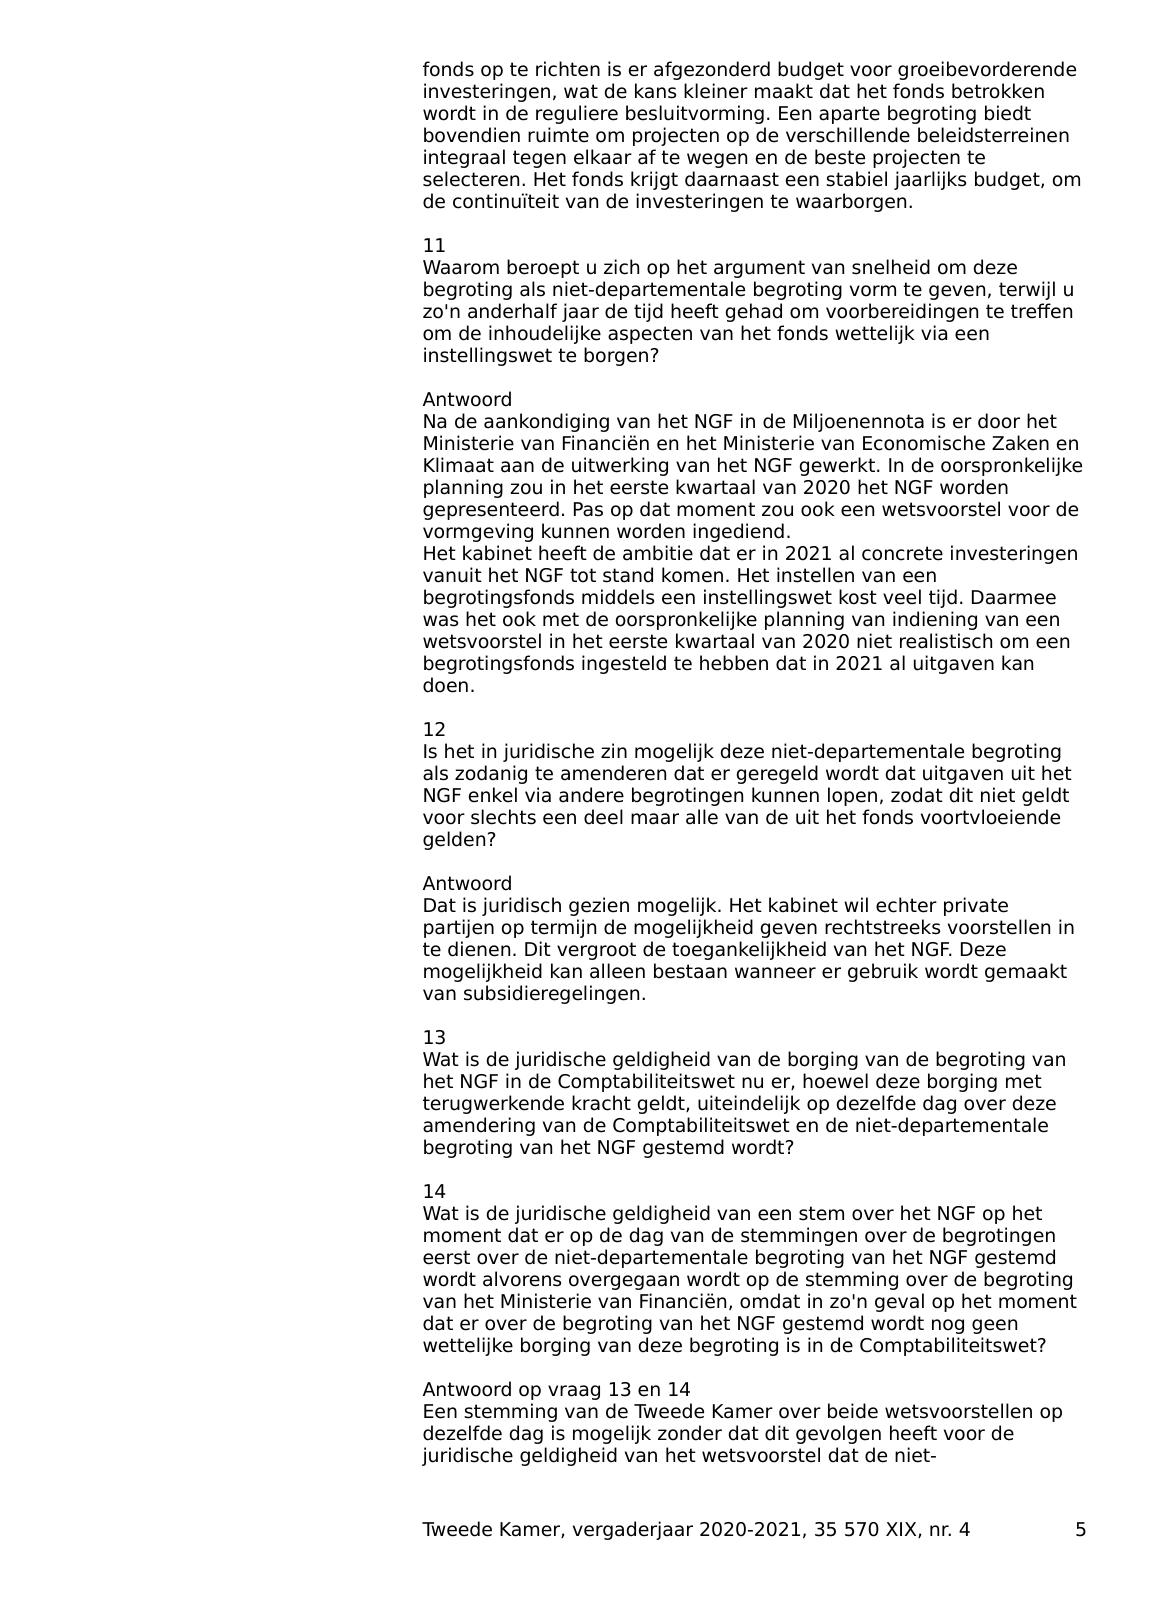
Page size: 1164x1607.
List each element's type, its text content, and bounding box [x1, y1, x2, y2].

text Antwoord [422, 389, 1087, 411]
text Wat is de juridische geldigheid van de borging van de begroting van het NGF in de Comptabiliteitswet nu er, hoewel deze borging met terugwerkende kracht geldt, uiteindelijk op dezelfde dag over deze amendering van de Comptabiliteitswet en de niet-departementale begroting van het NGF gestemd wordt? [422, 1049, 1087, 1159]
text Na de aankondiging van het NGF in de Miljoenennota is er door het Ministerie van Financiën en het Ministerie van Economische Zaken en Klimaat aan de uitwerking van het NGF gewerkt. In de oorspronkelijke planning zou in het eerste kwartaal van 2020 het NGF worden gepresenteerd. Pas op dat moment zou ook een wetsvoorstel voor de vormgeving kunnen worden ingediend. [422, 411, 1087, 543]
text 13 [422, 1027, 1087, 1049]
text 11 [422, 235, 1087, 257]
text 12 [422, 719, 1087, 741]
text Antwoord [422, 873, 1087, 895]
text Dat is juridisch gezien mogelijk. Het kabinet wil echter private partijen op termijn de mogelijkheid geven rechtstreeks voorstellen in te dienen. Dit vergroot de toegankelijkheid van het NGF. Deze mogelijkheid kan alleen bestaan wanneer er gebruik wordt gemaakt van subsidieregelingen. [422, 895, 1087, 1005]
text Antwoord op vraag 13 en 14 [422, 1379, 1087, 1401]
text 14 [422, 1181, 1087, 1203]
text Een stemming van de Tweede Kamer over beide wetsvoorstellen op dezelfde dag is mogelijk zonder dat dit gevolgen heeft voor de juridische geldigheid van het wetsvoorstel dat de niet- [422, 1401, 1087, 1467]
text fonds op te richten is er afgezonderd budget voor groeibevorderende investeringen, wat de kans kleiner maakt dat het fonds betrokken wordt in de reguliere besluitvorming. Een aparte begroting biedt bovendien ruimte om projecten op de verschillende beleidsterreinen integraal tegen elkaar af te wegen en de beste projecten te selecteren. Het fonds krijgt daarnaast een stabiel jaarlijks budget, om de continuïteit van de investeringen te waarborgen. [422, 59, 1087, 213]
text Is het in juridische zin mogelijk deze niet-departementale begroting als zodanig te amenderen dat er geregeld wordt dat uitgaven uit het NGF enkel via andere begrotingen kunnen lopen, zodat dit niet geldt voor slechts een deel maar alle van de uit het fonds voortvloeiende gelden? [422, 741, 1087, 851]
text Het kabinet heeft de ambitie dat er in 2021 al concrete investeringen vanuit het NGF tot stand komen. Het instellen van een begrotingsfonds middels een instellingswet kost veel tijd. Daarmee was het ook met de oorspronkelijke planning van indiening van een wetsvoorstel in het eerste kwartaal van 2020 niet realistisch om een begrotingsfonds ingesteld te hebben dat in 2021 al uitgaven kan doen. [422, 543, 1087, 697]
text Waarom beroept u zich op het argument van snelheid om deze begroting als niet-departementale begroting vorm te geven, terwijl u zo'n anderhalf jaar de tijd heeft gehad om voorbereidingen te treffen om de inhoudelijke aspecten van het fonds wettelijk via een instellingswet te borgen? [422, 257, 1087, 367]
text Wat is de juridische geldigheid van een stem over het NGF op het moment dat er op de dag van de stemmingen over de begrotingen eerst over de niet-departementale begroting van het NGF gestemd wordt alvorens overgegaan wordt op de stemming over de begroting van het Ministerie van Financiën, omdat in zo'n geval op het moment dat er over de begroting van het NGF gestemd wordt nog geen wettelijke borging van deze begroting is in de Comptabiliteitswet? [422, 1203, 1087, 1357]
